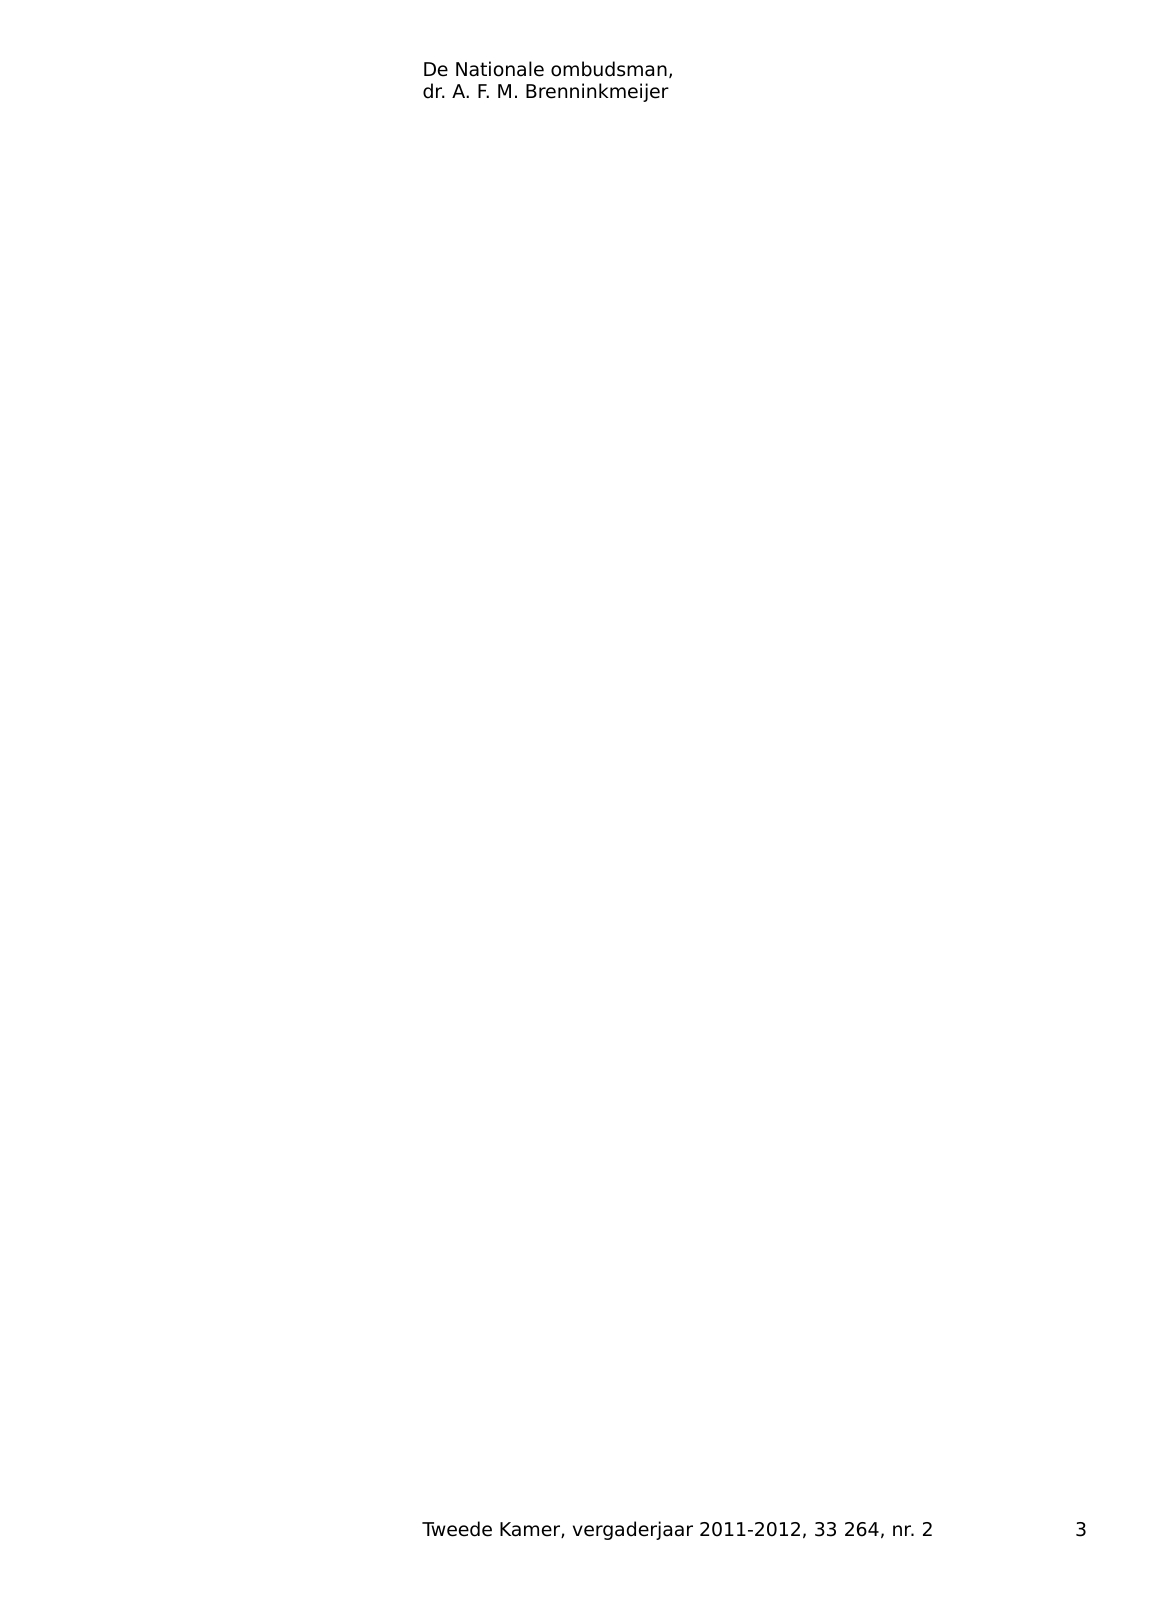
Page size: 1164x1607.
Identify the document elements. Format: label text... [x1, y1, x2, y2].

text De Nationale ombudsman, dr. A. F. M. Brenninkmeijer [422, 59, 1087, 103]
